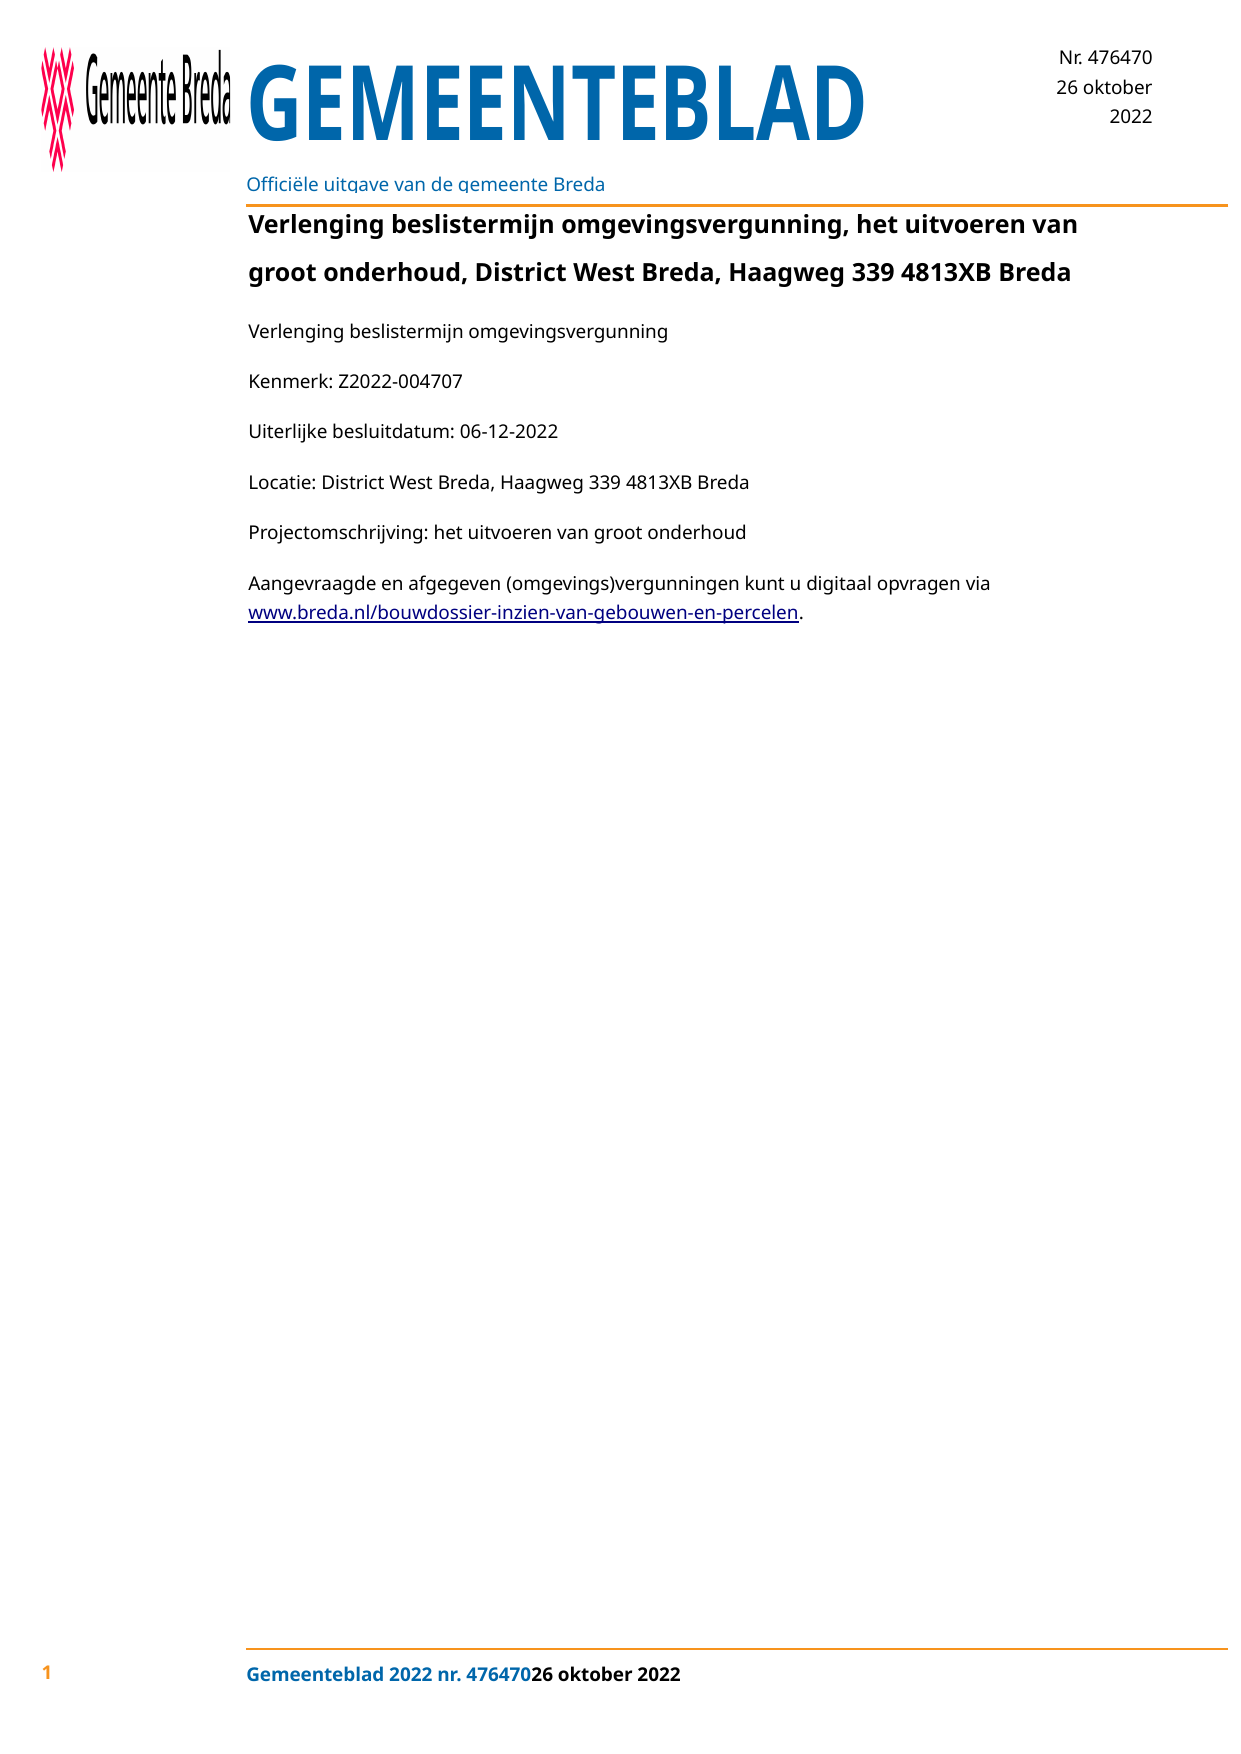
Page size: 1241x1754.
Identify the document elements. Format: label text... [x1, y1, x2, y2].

text Uiterlijke besluitdatum: 06-12-2022 [248, 419, 1152, 444]
text Kenmerk: Z2022-004707 [248, 368, 1152, 394]
picture [41, 47, 231, 172]
text Verlenging beslistermijn omgevingsvergunning [248, 318, 1152, 344]
text Locatie: District West Breda, Haagweg 339 4813XB Breda [248, 469, 1152, 495]
text Verlenging beslistermijn omgevingsvergunning, het uitvoeren van groot onderhoud, District West Breda, Haagweg 339 4813XB Breda [248, 207, 1152, 288]
text Projectomschrijving: het uitvoeren van groot onderhoud [248, 519, 1152, 545]
text Aangevraagde en afgegeven (omgevings)vergunningen kunt u digitaal opvragen via www.breda.nl/bouwdossier-inzien-van-gebouwen-en-percelen. [248, 570, 1152, 625]
